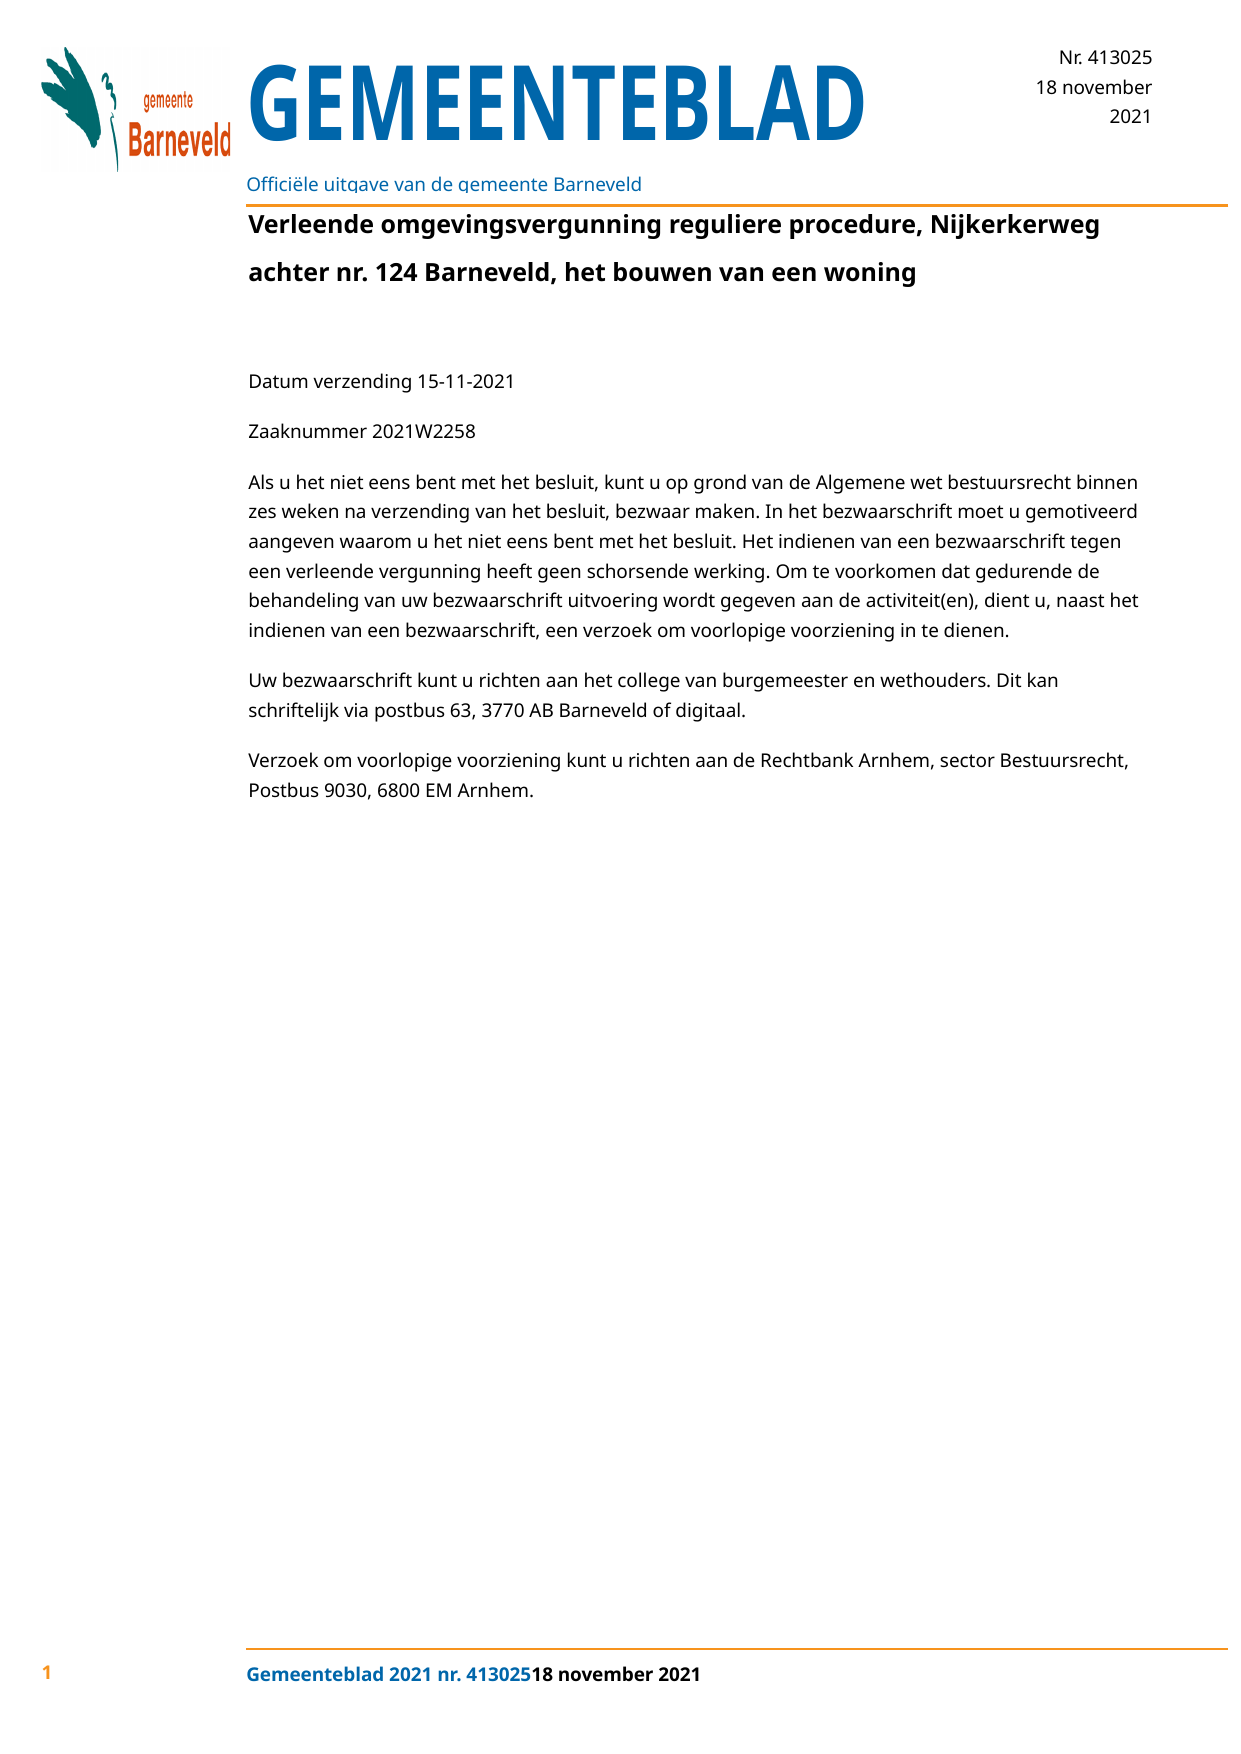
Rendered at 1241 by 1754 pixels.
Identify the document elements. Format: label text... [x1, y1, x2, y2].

text Verleende omgevingsvergunning reguliere procedure, Nijkerkerweg achter nr. 124 Barneveld, het bouwen van een woning [248, 207, 1152, 288]
text Verzoek om voorlopige voorziening kunt u richten aan de Rechtbank Arnhem, sector Bestuursrecht, Postbus 9030, 6800 EM Arnhem. [248, 747, 1152, 803]
text Zaaknummer 2021W2258 [248, 419, 1152, 444]
text Datum verzending 15-11-2021 [248, 368, 1152, 394]
text Als u het niet eens bent met het besluit, kunt u op grond van de Algemene wet bestuursrecht binnen zes weken na verzending van het besluit, bezwaar maken. In het bezwaarschrift moet u gemotiveerd aangeven waarom u het niet eens bent met het besluit. Het indienen van een bezwaarschrift tegen een verleende vergunning heeft geen schorsende werking. Om te voorkomen dat gedurende de behandeling van uw bezwaarschrift uitvoering wordt gegeven aan de activiteit(en), dient u, naast het indienen van een bezwaarschrift, een verzoek om voorlopige voorziening in te dienen. [248, 469, 1152, 643]
text Uw bezwaarschrift kunt u richten aan het college van burgemeester en wethouders. Dit kan schriftelijk via postbus 63, 3770 AB Barneveld of digitaal. [248, 667, 1152, 723]
picture [41, 47, 231, 172]
